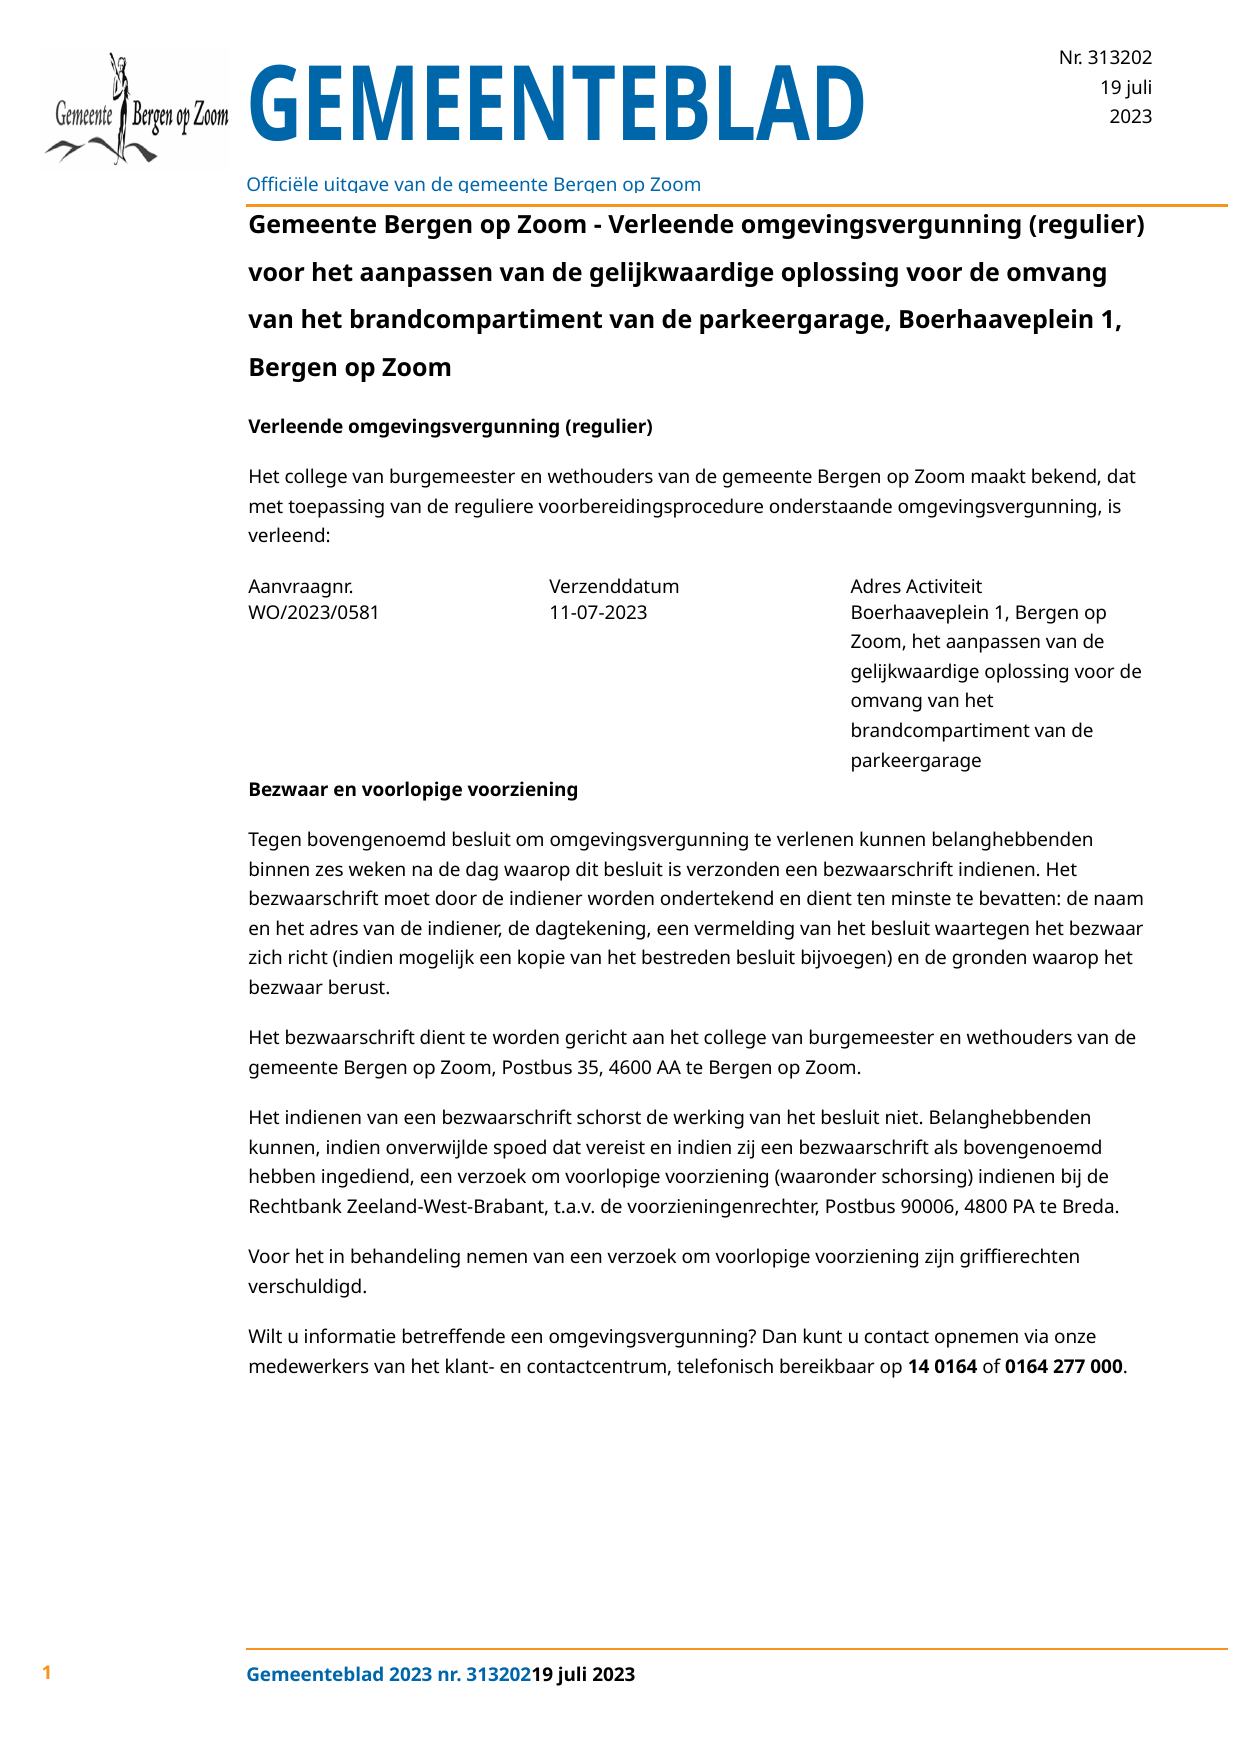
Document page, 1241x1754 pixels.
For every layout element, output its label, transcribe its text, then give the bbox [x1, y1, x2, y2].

text Verleende omgevingsvergunning (regulier) [248, 413, 1152, 439]
text Het bezwaarschrift dient te worden gericht aan het college van burgemeester en wethouders van de gemeente Bergen op Zoom, Postbus 35, 4600 AA te Bergen op Zoom. [248, 1024, 1152, 1080]
table_cell 11-07-2023 [549, 599, 850, 773]
table_cell WO/2023/0581 [248, 599, 549, 773]
text Wilt u informatie betreffende een omgevingsvergunning? Dan kunt u contact opnemen via onze medewerkers van het klant- en contactcentrum, telefonisch bereikbaar op 14 0164 of 0164 277 000. [248, 1324, 1152, 1379]
text Voor het in behandeling nemen van een verzoek om voorlopige voorziening zijn griffierechten verschuldigd. [248, 1244, 1152, 1299]
table_header Verzenddatum [549, 573, 850, 599]
picture [41, 47, 231, 172]
table_header Aanvraagnr. [248, 573, 549, 599]
text Bezwaar en voorlopige voorziening [248, 776, 1152, 802]
table_cell Boerhaaveplein 1, Bergen op Zoom, het aanpassen van de gelijkwaardige oplossing voor de omvang van het brandcompartiment van de parkeergarage [850, 599, 1152, 773]
text Het college van burgemeester en wethouders van de gemeente Bergen op Zoom maakt bekend, dat met toepassing van de reguliere voorbereidingsprocedure onderstaande omgevingsvergunning, is verleend: [248, 463, 1152, 548]
table_header Adres Activiteit [850, 573, 1152, 599]
text Gemeente Bergen op Zoom - Verleende omgevingsvergunning (regulier) voor het aanpassen van de gelijkwaardige oplossing voor de omvang van het brandcompartiment van de parkeergarage, Boerhaaveplein 1, Bergen op Zoom [248, 207, 1152, 384]
text Tegen bovengenoemd besluit om omgevingsvergunning te verlenen kunnen belanghebbenden binnen zes weken na de dag waarop dit besluit is verzonden een bezwaarschrift indienen. Het bezwaarschrift moet door de indiener worden ondertekend en dient ten minste te bevatten: de naam en het adres van de indiener, de dagtekening, een vermelding van het besluit waartegen het bezwaar zich richt (indien mogelijk een kopie van het bestreden besluit bijvoegen) en de gronden waarop het bezwaar berust. [248, 826, 1152, 1000]
text Het indienen van een bezwaarschrift schorst de werking van het besluit niet. Belanghebbenden kunnen, indien onverwijlde spoed dat vereist en indien zij een bezwaarschrift als bovengenoemd hebben ingediend, een verzoek om voorlopige voorziening (waaronder schorsing) indienen bij de Rechtbank Zeeland-West-Brabant, t.a.v. de voorzieningenrechter, Postbus 90006, 4800 PA te Breda. [248, 1104, 1152, 1219]
